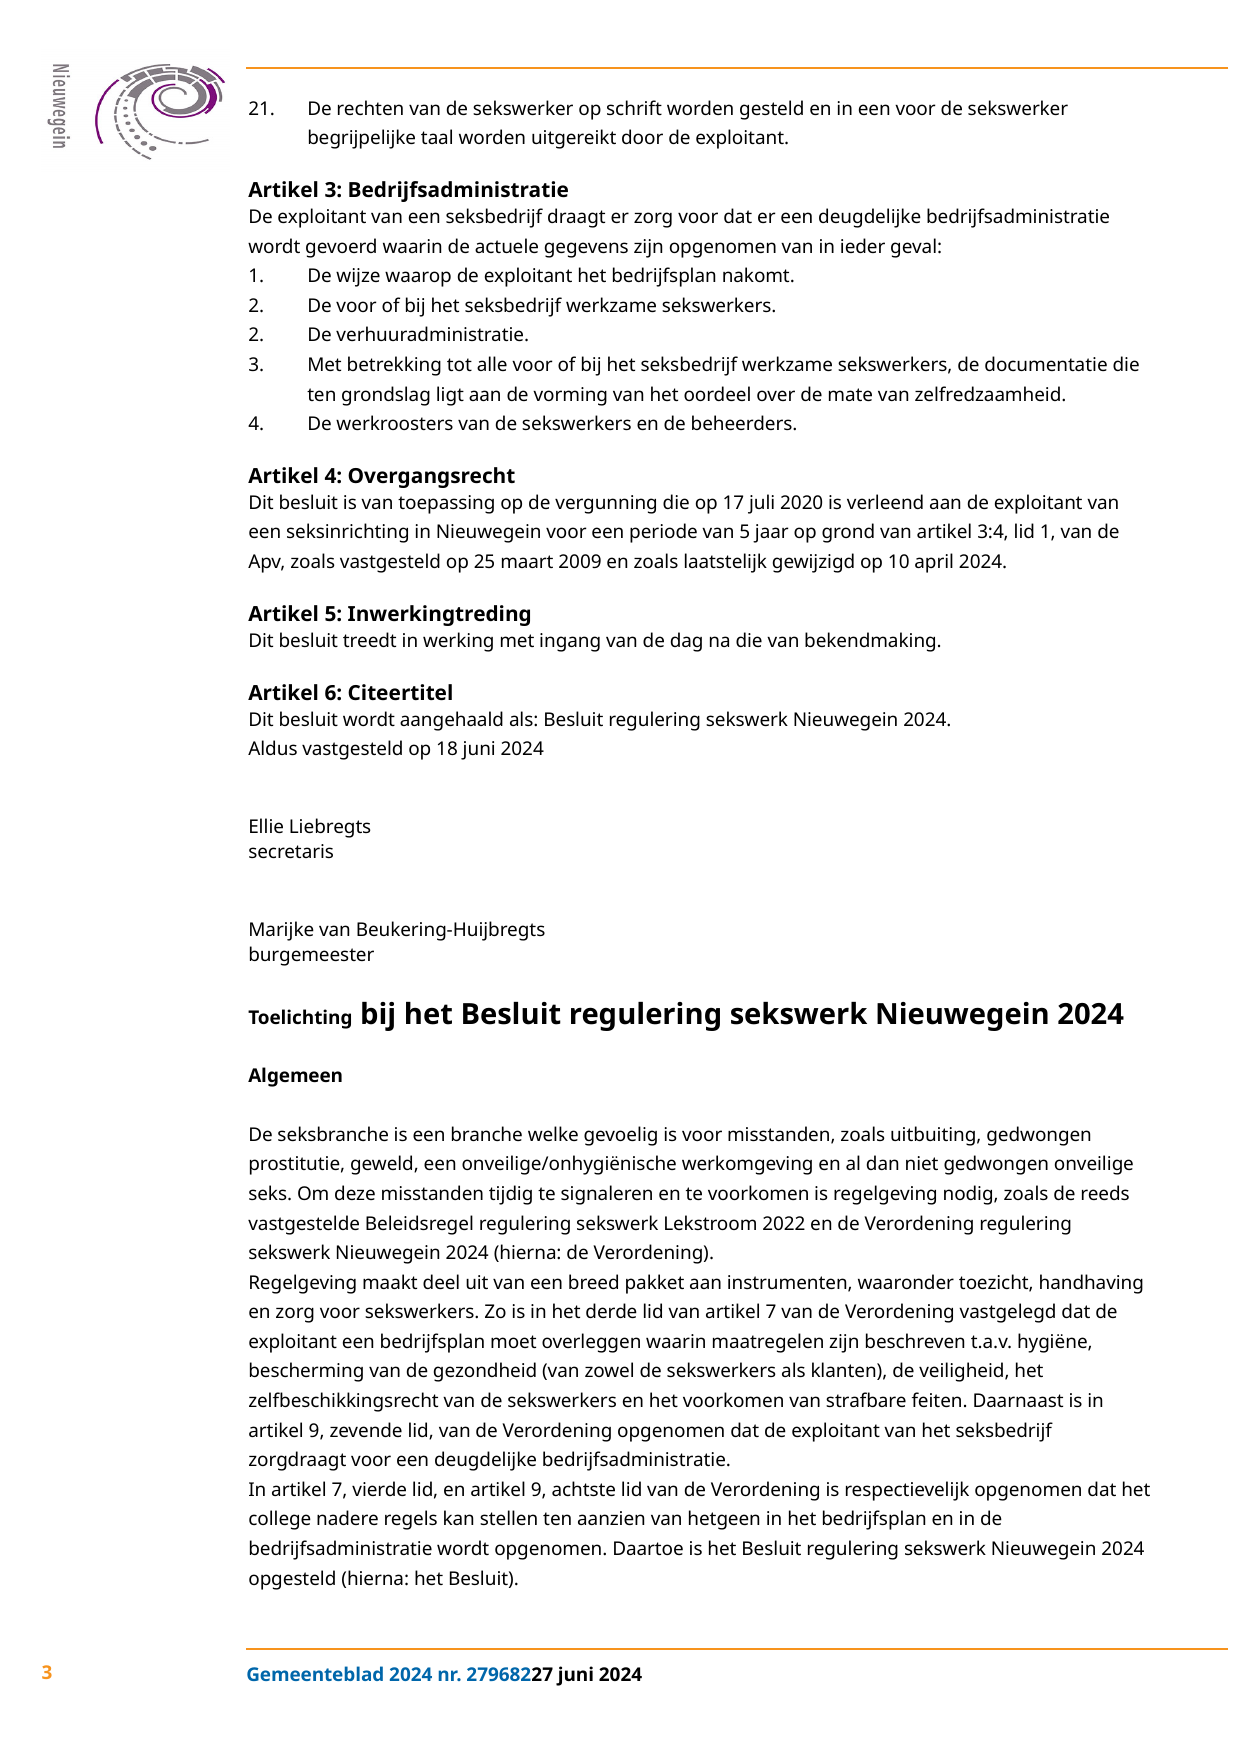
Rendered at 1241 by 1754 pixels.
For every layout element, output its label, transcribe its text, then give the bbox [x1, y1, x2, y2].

text Toelichting bij het Besluit regulering sekswerk Nieuwegein 2024 [248, 993, 1152, 1033]
text Dit besluit is van toepassing op de vergunning die op 17 juli 2020 is verleend aan de exploitant van een seksinrichting in Nieuwegein voor een periode van 5 jaar op grond van artikel 3:4, lid 1, van de Apv, zoals vastgesteld op 25 maart 2009 en zoals laatstelijk gewijzigd op 10 april 2024. [248, 489, 1152, 574]
text Regelgeving maakt deel uit van een breed pakket aan instrumenten, waaronder toezicht, handhaving en zorg voor sekswerkers. Zo is in het derde lid van artikel 7 van de Verordening vastgelegd dat de exploitant een bedrijfsplan moet overleggen waarin maatregelen zijn beschreven t.a.v. hygiëne, bescherming van de gezondheid (van zowel de sekswerkers als klanten), de veiligheid, het zelfbeschikkingsrecht van de sekswerkers en het voorkomen van strafbare feiten. Daarnaast is in artikel 9, zevende lid, van de Verordening opgenomen dat de exploitant van het seksbedrijf zorgdraagt voor een deugdelijke bedrijfsadministratie. [248, 1269, 1152, 1472]
picture [41, 47, 231, 172]
text Marijke van Beukering-Huijbregts [248, 916, 1152, 941]
list De rechten van de sekswerker op schrift worden gesteld en in een voor de sekswerker begrijpelijke taal worden uitgereikt door de exploitant. [248, 95, 1152, 150]
list De voor of bij het seksbedrijf werkzame sekswerkers. [248, 292, 1152, 318]
text De seksbranche is een branche welke gevoelig is voor misstanden, zoals uitbuiting, gedwongen prostitutie, geweld, een onveilige/onhygiënische werkomgeving en al dan niet gedwongen onveilige seks. Om deze misstanden tijdig te signaleren en te voorkomen is regelgeving nodig, zoals de reeds vastgestelde Beleidsregel regulering sekswerk Lekstroom 2022 en de Verordening regulering sekswerk Nieuwegein 2024 (hierna: de Verordening). [248, 1121, 1152, 1265]
text In artikel 7, vierde lid, en artikel 9, achtste lid van de Verordening is respectievelijk opgenomen dat het college nadere regels kan stellen ten aanzien van hetgeen in het bedrijfsplan en in de bedrijfsadministratie wordt opgenomen. Daartoe is het Besluit regulering sekswerk Nieuwegein 2024 opgesteld (hierna: het Besluit). [248, 1476, 1152, 1590]
text Ellie Liebregts [248, 813, 1152, 838]
text burgemeester [248, 941, 1152, 967]
text Artikel 6: Citeertitel [248, 678, 1152, 706]
text secretaris [248, 838, 1152, 864]
text Artikel 3: Bedrijfsadministratie [248, 175, 1152, 203]
list De werkroosters van de sekswerkers en de beheerders. [248, 410, 1152, 436]
text Algemeen [248, 1062, 1152, 1087]
list De wijze waarop de exploitant het bedrijfsplan nakomt. [248, 262, 1152, 288]
list De verhuuradministratie. [248, 322, 1152, 347]
list Met betrekking tot alle voor of bij het seksbedrijf werkzame sekswerkers, de documentatie die ten grondslag ligt aan de vorming van het oordeel over de mate van zelfredzaamheid. [248, 351, 1152, 406]
text Artikel 4: Overgangsrecht [248, 461, 1152, 489]
text Dit besluit treedt in werking met ingang van de dag na die van bekendmaking. [248, 627, 1152, 653]
text Aldus vastgesteld op 18 juni 2024 [248, 736, 1152, 761]
text De exploitant van een seksbedrijf draagt er zorg voor dat er een deugdelijke bedrijfsadministratie wordt gevoerd waarin de actuele gegevens zijn opgenomen van in ieder geval: [248, 203, 1152, 258]
text Artikel 5: Inwerkingtreding [248, 599, 1152, 627]
text Dit besluit wordt aangehaald als: Besluit regulering sekswerk Nieuwegein 2024. [248, 706, 1152, 732]
